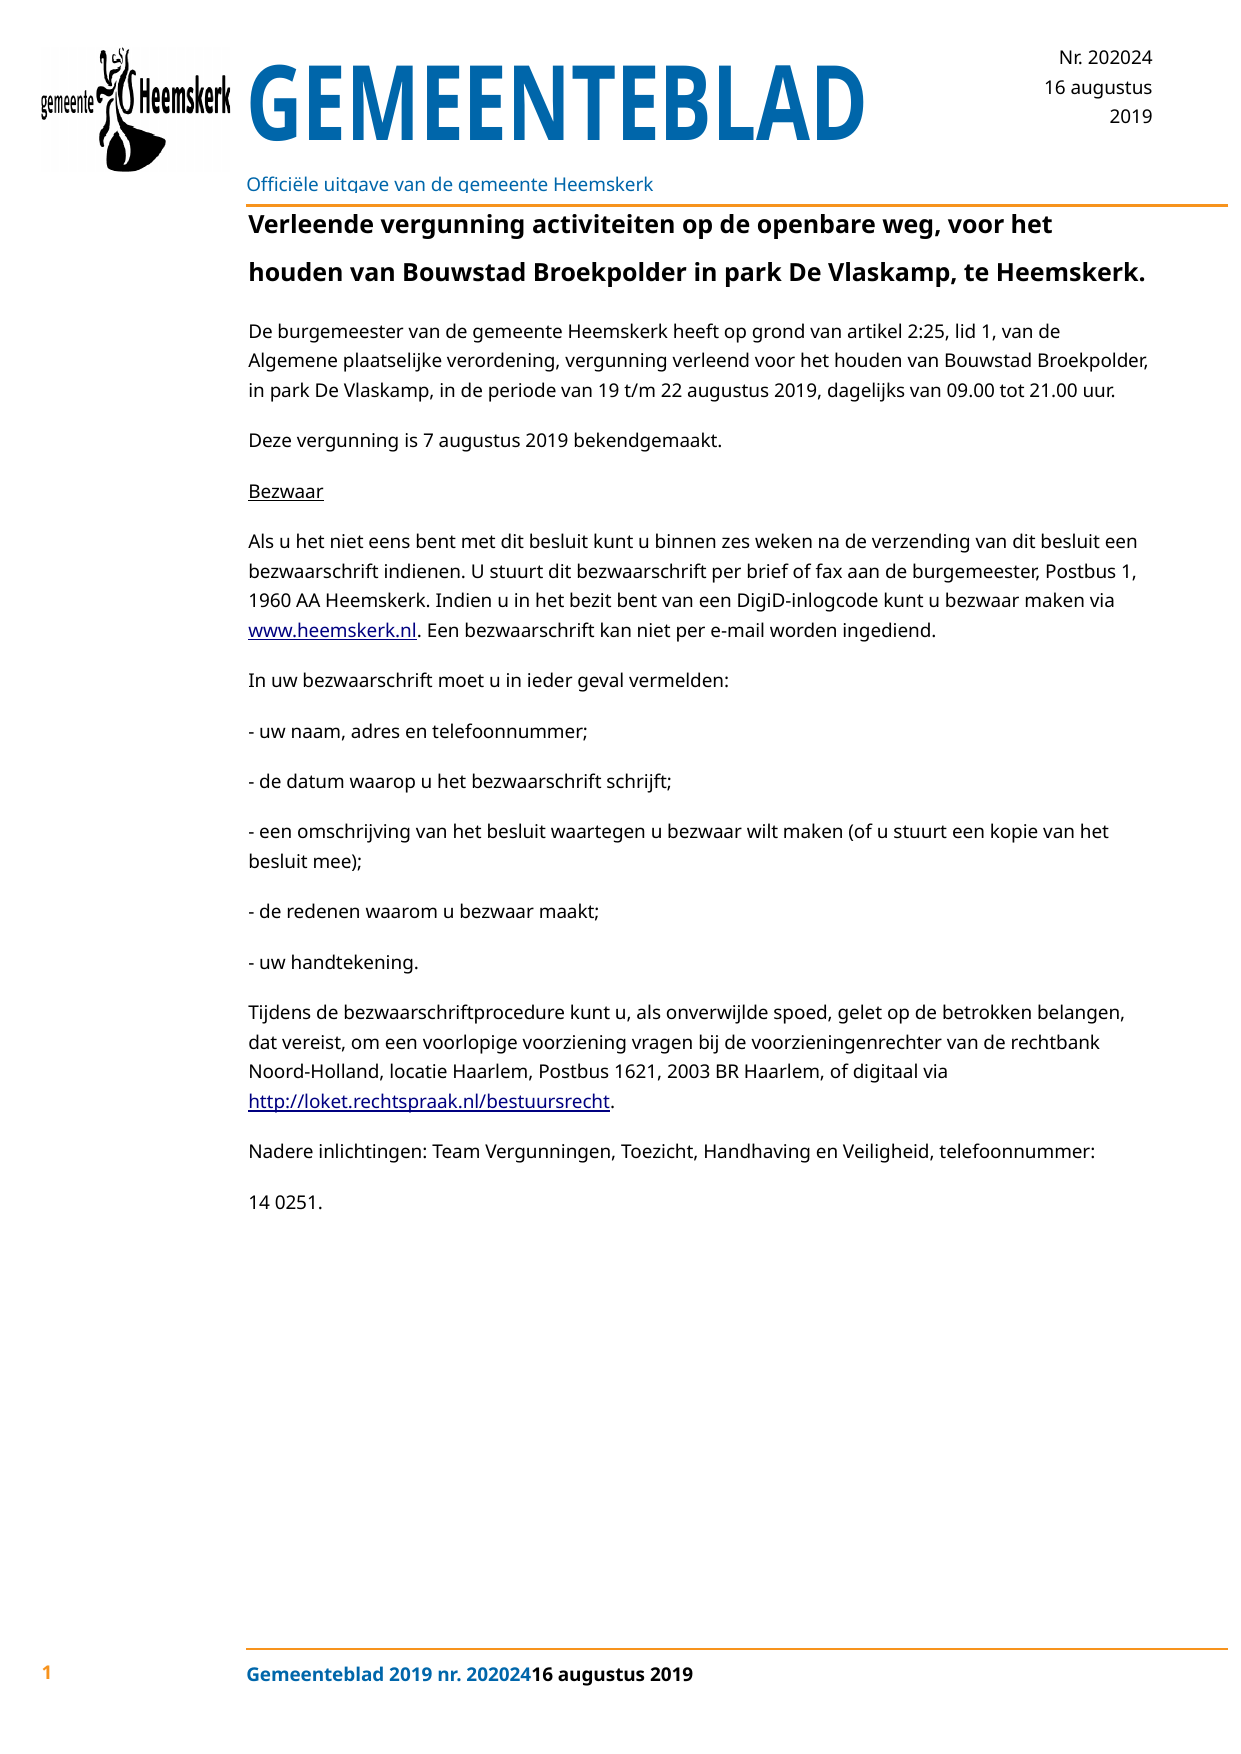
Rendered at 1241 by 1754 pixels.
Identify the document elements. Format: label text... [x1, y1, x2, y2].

text Deze vergunning is 7 augustus 2019 bekendgemaakt. [248, 427, 1152, 453]
text Tijdens de bezwaarschriftprocedure kunt u, als onverwijlde spoed, gelet op de betrokken belangen, dat vereist, om een voorlopige voorziening vragen bij de voorzieningenrechter van de rechtbank Noord-Holland, locatie Haarlem, Postbus 1621, 2003 BR Haarlem, of digitaal via http://loket.rechtspraak.nl/bestuursrecht. [248, 999, 1152, 1114]
text 14 0251. [248, 1189, 1152, 1215]
text - de redenen waarom u bezwaar maakt; [248, 899, 1152, 924]
text De burgemeester van de gemeente Heemskerk heeft op grond van artikel 2:25, lid 1, van de Algemene plaatselijke verordening, vergunning verleend voor het houden van Bouwstad Broekpolder, in park De Vlaskamp, in de periode van 19 t/m 22 augustus 2019, dagelijks van 09.00 tot 21.00 uur. [248, 318, 1152, 403]
text - de datum waarop u het bezwaarschrift schrijft; [248, 768, 1152, 794]
text - uw handtekening. [248, 949, 1152, 975]
text Nadere inlichtingen: Team Vergunningen, Toezicht, Handhaving en Veiligheid, telefoonnummer: [248, 1139, 1152, 1164]
text - een omschrijving van het besluit waartegen u bezwaar wilt maken (of u stuurt een kopie van het besluit mee); [248, 819, 1152, 874]
text - uw naam, adres en telefoonnummer; [248, 718, 1152, 744]
text Bezwaar [248, 478, 1152, 504]
picture [41, 47, 231, 172]
text Verleende vergunning activiteiten op de openbare weg, voor het houden van Bouwstad Broekpolder in park De Vlaskamp, te Heemskerk. [248, 207, 1152, 288]
text In uw bezwaarschrift moet u in ieder geval vermelden: [248, 667, 1152, 693]
text Als u het niet eens bent met dit besluit kunt u binnen zes weken na de verzending van dit besluit een bezwaarschrift indienen. U stuurt dit bezwaarschrift per brief of fax aan de burgemeester, Postbus 1, 1960 AA Heemskerk. Indien u in het bezit bent van een DigiD-inlogcode kunt u bezwaar maken via www.heemskerk.nl. Een bezwaarschrift kan niet per e-mail worden ingediend. [248, 528, 1152, 643]
